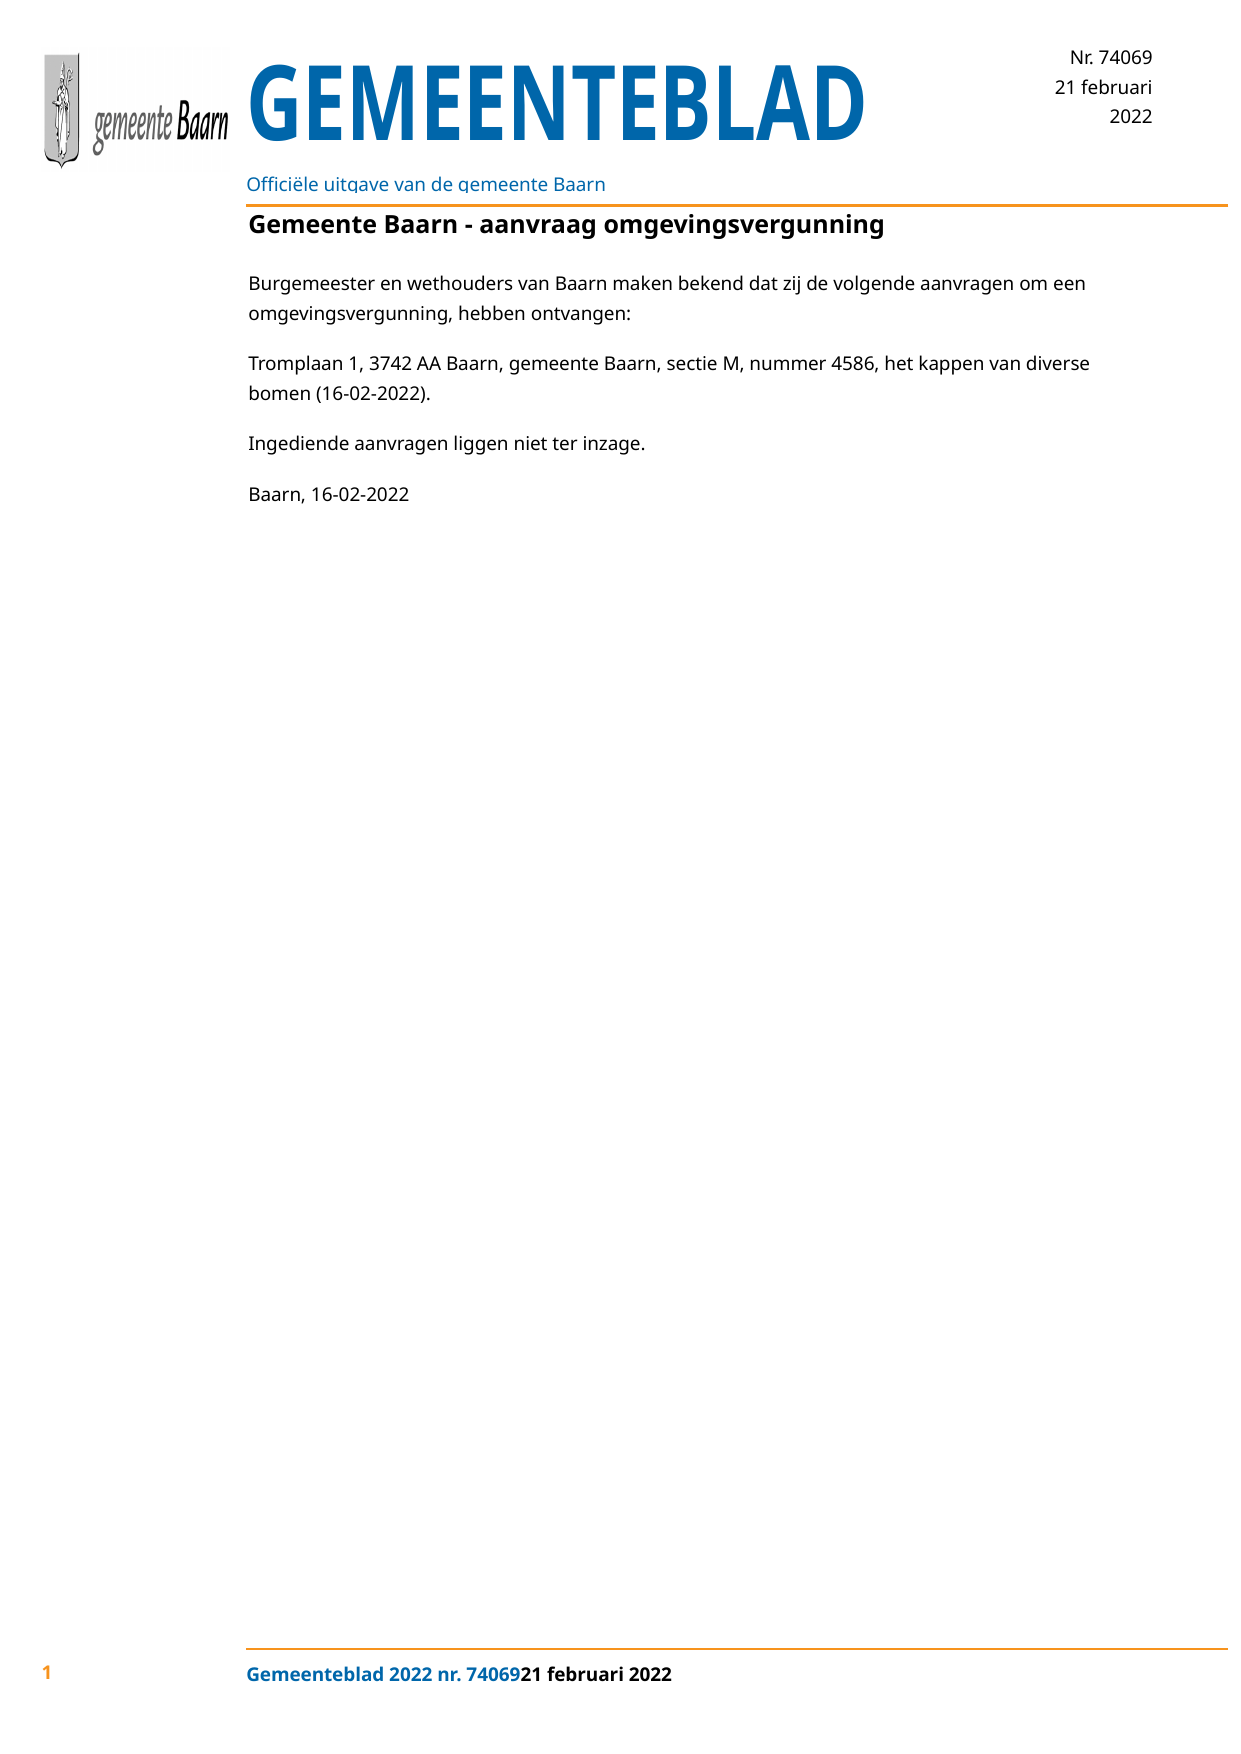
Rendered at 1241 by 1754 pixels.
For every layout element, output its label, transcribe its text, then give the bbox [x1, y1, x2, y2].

text Ingediende aanvragen liggen niet ter inzage. [248, 430, 1152, 456]
text Baarn, 16-02-2022 [248, 481, 1152, 506]
text Gemeente Baarn - aanvraag omgevingsvergunning [248, 207, 1152, 241]
text Tromplaan 1, 3742 AA Baarn, gemeente Baarn, sectie M, nummer 4586, het kappen van diverse bomen (16-02-2022). [248, 350, 1152, 406]
picture [41, 47, 231, 172]
text Burgemeester en wethouders van Baarn maken bekend dat zij de volgende aanvragen om een omgevingsvergunning, hebben ontvangen: [248, 270, 1152, 326]
